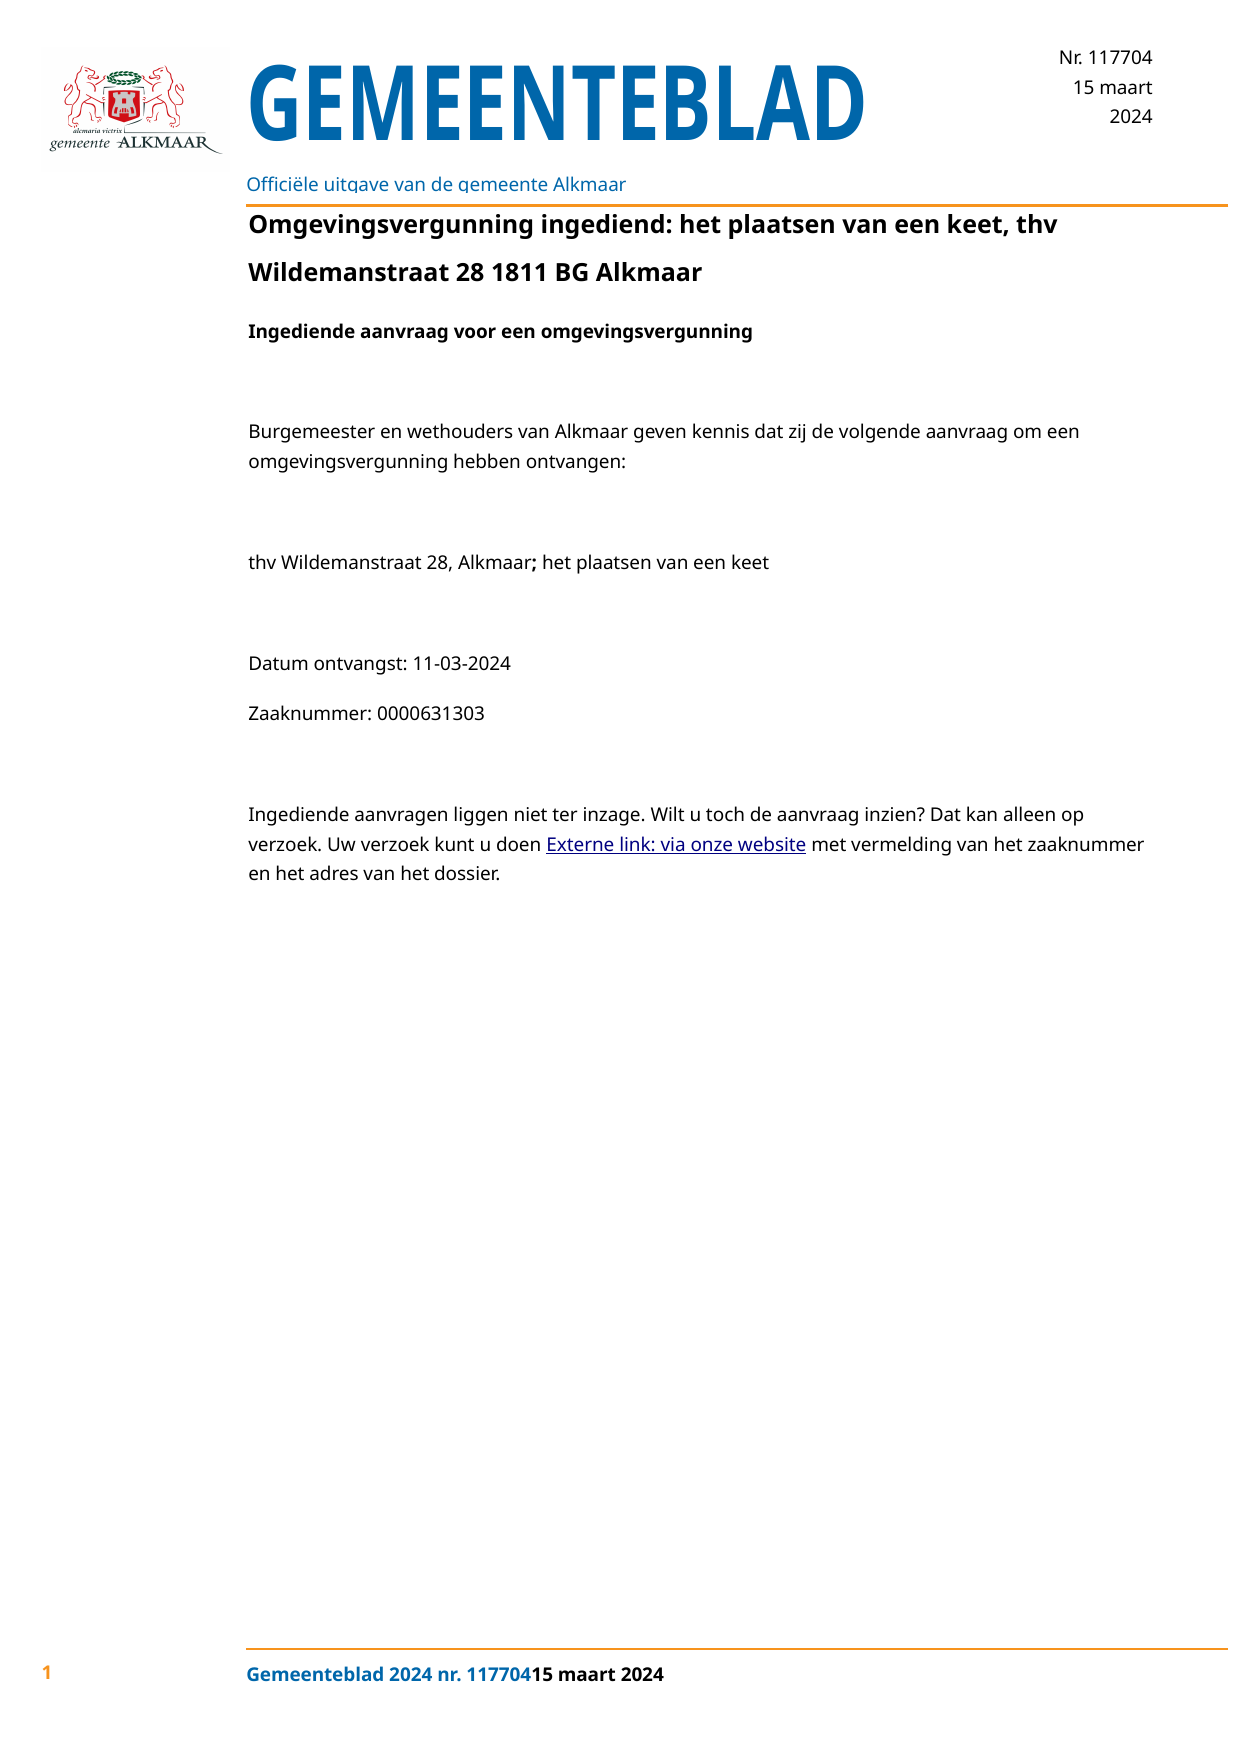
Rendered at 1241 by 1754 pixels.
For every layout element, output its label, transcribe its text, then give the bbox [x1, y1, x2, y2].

text Burgemeester en wethouders van Alkmaar geven kennis dat zij de volgende aanvraag om een omgevingsvergunning hebben ontvangen: [248, 419, 1152, 474]
text Ingediende aanvragen liggen niet ter inzage. Wilt u toch de aanvraag inzien? Dat kan alleen op verzoek. Uw verzoek kunt u doen Externe link: via onze website met vermelding van het zaaknummer en het adres van het dossier. [248, 801, 1152, 886]
text thv Wildemanstraat 28, Alkmaar; het plaatsen van een keet [248, 549, 1152, 575]
text Datum ontvangst: 11-03-2024 [248, 650, 1152, 676]
text Zaaknummer: 0000631303 [248, 700, 1152, 726]
picture [41, 47, 231, 172]
text Omgevingsvergunning ingediend: het plaatsen van een keet, thv Wildemanstraat 28 1811 BG Alkmaar [248, 207, 1152, 288]
text Ingediende aanvraag voor een omgevingsvergunning [248, 318, 1152, 344]
